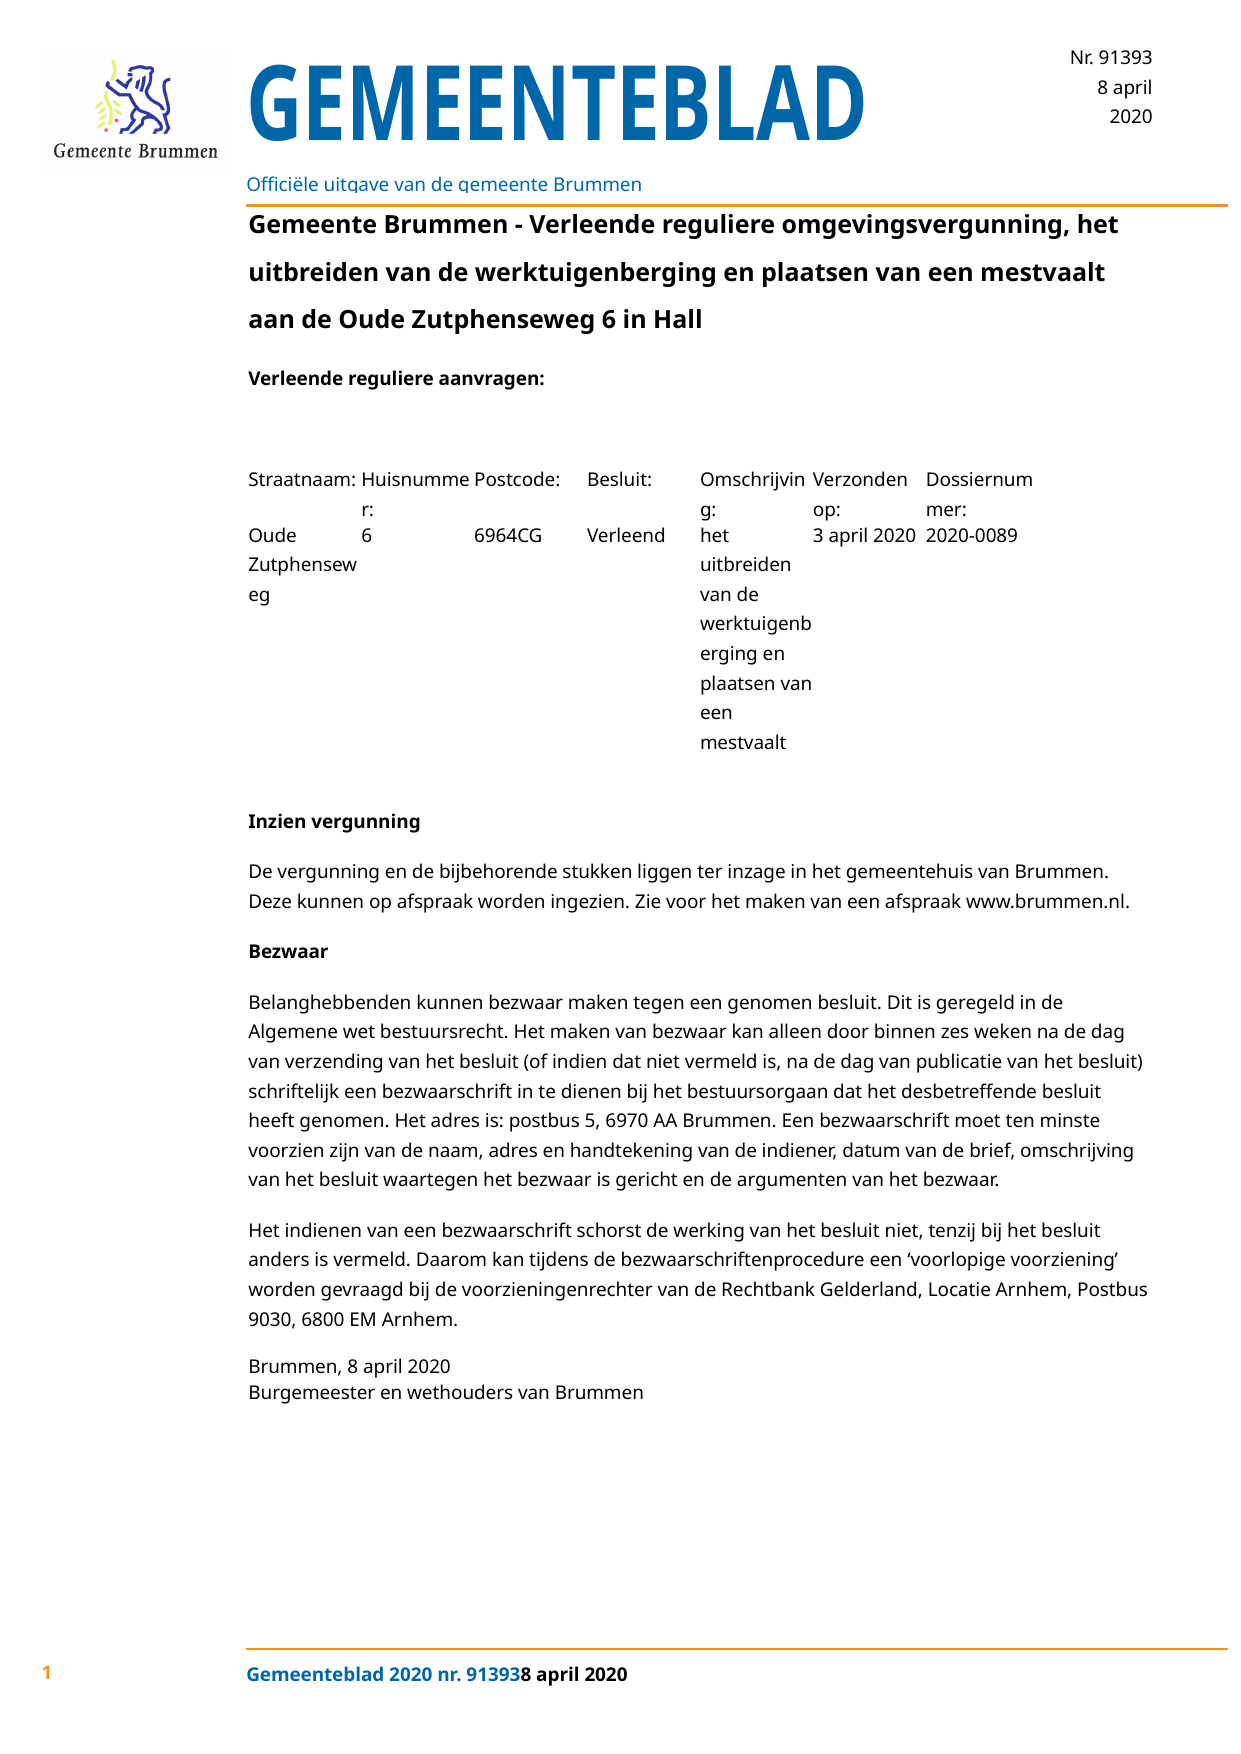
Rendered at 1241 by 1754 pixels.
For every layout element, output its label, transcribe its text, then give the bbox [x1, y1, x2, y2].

text Bezwaar [248, 939, 1152, 964]
text Inzien vergunning [248, 808, 1152, 834]
table_header Besluit: [587, 466, 700, 522]
text Gemeente Brummen - Verleende reguliere omgevingsvergunning, het uitbreiden van de werktuigenberging en plaatsen van een mestvaalt aan de Oude Zutphenseweg 6 in Hall [248, 207, 1152, 336]
table_header Straatnaam: [248, 466, 361, 522]
table_header [1039, 466, 1152, 522]
table_header Huisnummer: [361, 466, 474, 522]
table_cell 6964CG [474, 522, 587, 754]
table_header Postcode: [474, 466, 587, 522]
table_cell [1039, 522, 1152, 754]
table_cell het uitbreiden van de werktuigenberging en plaatsen van een mestvaalt [700, 522, 813, 754]
text Verleende reguliere aanvragen: [248, 366, 1152, 391]
text Het indienen van een bezwaarschrift schorst de werking van het besluit niet, tenzij bij het besluit anders is vermeld. Daarom kan tijdens de bezwaarschriftenprocedure een ‘voorlopige voorziening’ worden gevraagd bij de voorzieningenrechter van de Rechtbank Gelderland, Locatie Arnhem, Postbus 9030, 6800 EM Arnhem. [248, 1217, 1152, 1331]
text Belanghebbenden kunnen bezwaar maken tegen een genomen besluit. Dit is geregeld in de Algemene wet bestuursrecht. Het maken van bezwaar kan alleen door binnen zes weken na de dag van verzending van het besluit (of indien dat niet vermeld is, na de dag van publicatie van het besluit) schriftelijk een bezwaarschrift in te dienen bij het bestuursorgaan dat het desbetreffende besluit heeft genomen. Het adres is: postbus 5, 6970 AA Brummen. Een bezwaarschrift moet ten minste voorzien zijn van de naam, adres en handtekening van de indiener, datum van de brief, omschrijving van het besluit waartegen het bezwaar is gericht en de argumenten van het bezwaar. [248, 989, 1152, 1192]
table_cell Verleend [587, 522, 700, 754]
text Brummen, 8 april 2020 [248, 1353, 1152, 1379]
table_cell 3 april 2020 [813, 522, 926, 754]
table_cell 6 [361, 522, 474, 754]
text Burgemeester en wethouders van Brummen [248, 1379, 1152, 1405]
table_header Omschrijving: [700, 466, 813, 522]
table_cell Oude Zutphenseweg [248, 522, 361, 754]
table_header Dossiernummer: [926, 466, 1038, 522]
picture [41, 47, 231, 172]
table_cell 2020-0089 [926, 522, 1038, 754]
table_header Verzonden op: [813, 466, 926, 522]
text De vergunning en de bijbehorende stukken liggen ter inzage in het gemeentehuis van Brummen. Deze kunnen op afspraak worden ingezien. Zie voor het maken van een afspraak www.brummen.nl. [248, 859, 1152, 914]
